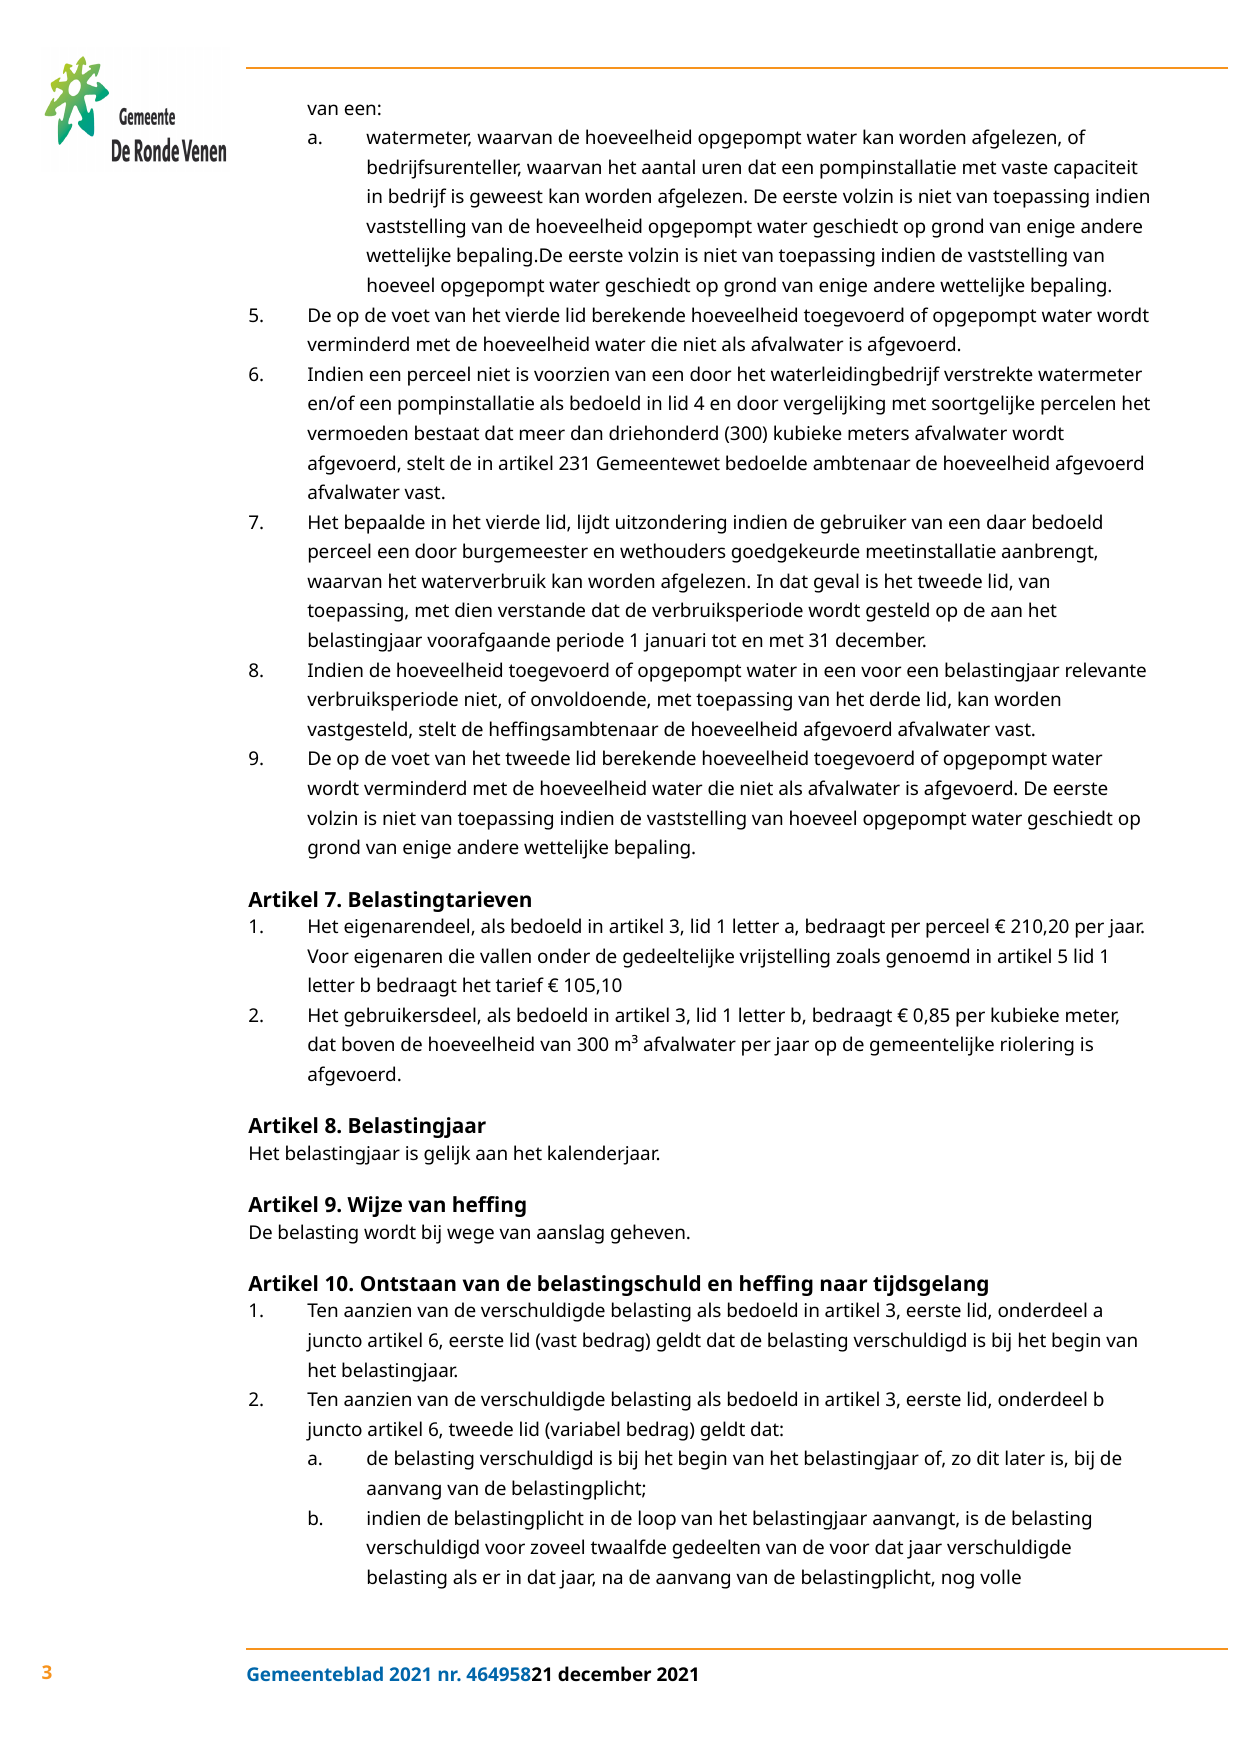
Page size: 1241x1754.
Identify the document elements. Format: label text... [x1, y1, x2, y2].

list Indien de hoeveelheid toegevoerd of opgepompt water in een voor een belastingjaar relevante verbruiksperiode niet, of onvoldoende, met toepassing van het derde lid, kan worden vastgesteld, stelt de heffingsambtenaar de hoeveelheid afgevoerd afvalwater vast. [248, 657, 1152, 742]
list indien de belastingplicht in de loop van het belastingjaar aanvangt, is de belasting verschuldigd voor zoveel twaalfde gedeelten van de voor dat jaar verschuldigde belasting als er in dat jaar, na de aanvang van de belastingplicht, nog volle [307, 1505, 1152, 1590]
text Artikel 7. Belastingtarieven [248, 885, 1152, 913]
text Artikel 10. Ontstaan van de belastingschuld en heffing naar tijdsgelang [248, 1269, 1152, 1298]
text De belasting wordt bij wege van aanslag geheven. [248, 1219, 1152, 1244]
list Ten aanzien van de verschuldigde belasting als bedoeld in artikel 3, eerste lid, onderdeel b juncto artikel 6, tweede lid (variabel bedrag) geldt dat: [248, 1386, 1152, 1442]
text Artikel 9. Wijze van heffing [248, 1190, 1152, 1219]
picture [41, 47, 231, 172]
list De op de voet van het tweede lid berekende hoeveelheid toegevoerd of opgepompt water wordt verminderd met de hoeveelheid water die niet als afvalwater is afgevoerd. De eerste volzin is niet van toepassing indien de vaststelling van hoeveel opgepompt water geschiedt op grond van enige andere wettelijke bepaling. [248, 746, 1152, 860]
list Het bepaalde in het vierde lid, lijdt uitzondering indien de gebruiker van een daar bedoeld perceel een door burgemeester en wethouders goedgekeurde meetinstallatie aanbrengt, waarvan het waterverbruik kan worden afgelezen. In dat geval is het tweede lid, van toepassing, met dien verstande dat de verbruiksperiode wordt gesteld op de aan het belastingjaar voorafgaande periode 1 januari tot en met 31 december. [248, 509, 1152, 653]
list De op de voet van het vierde lid berekende hoeveelheid toegevoerd of opgepompt water wordt verminderd met de hoeveelheid water die niet als afvalwater is afgevoerd. [248, 302, 1152, 357]
list Het eigenarendeel, als bedoeld in artikel 3, lid 1 letter a, bedraagt per perceel € 210,20 per jaar. Voor eigenaren die vallen onder de gedeeltelijke vrijstelling zoals genoemd in artikel 5 lid 1 letter b bedraagt het tarief € 105,10 [248, 913, 1152, 998]
list Ten aanzien van de verschuldigde belasting als bedoeld in artikel 3, eerste lid, onderdeel a juncto artikel 6, eerste lid (vast bedrag) geldt dat de belasting verschuldigd is bij het begin van het belastingjaar. [248, 1298, 1152, 1383]
list de belasting verschuldigd is bij het begin van het belastingjaar of, zo dit later is, bij de aanvang van de belastingplicht; [307, 1446, 1152, 1501]
text Artikel 8. Belastingjaar [248, 1112, 1152, 1140]
list van een: [248, 95, 1152, 121]
list Het gebruikersdeel, als bedoeld in artikel 3, lid 1 letter b, bedraagt € 0,85 per kubieke meter, dat boven de hoeveelheid van 300 m³ afvalwater per jaar op de gemeentelijke riolering is afgevoerd. [248, 1002, 1152, 1087]
list watermeter, waarvan de hoeveelheid opgepompt water kan worden afgelezen, of bedrijfsurenteller, waarvan het aantal uren dat een pompinstallatie met vaste capaciteit in bedrijf is geweest kan worden afgelezen. De eerste volzin is niet van toepassing indien vaststelling van de hoeveelheid opgepompt water geschiedt op grond van enige andere wettelijke bepaling.De eerste volzin is niet van toepassing indien de vaststelling van hoeveel opgepompt water geschiedt op grond van enige andere wettelijke bepaling. [307, 124, 1152, 298]
text Het belastingjaar is gelijk aan het kalenderjaar. [248, 1140, 1152, 1166]
list Indien een perceel niet is voorzien van een door het waterleidingbedrijf verstrekte watermeter en/of een pompinstallatie als bedoeld in lid 4 en door vergelijking met soortgelijke percelen het vermoeden bestaat dat meer dan driehonderd (300) kubieke meters afvalwater wordt afgevoerd, stelt de in artikel 231 Gemeentewet bedoelde ambtenaar de hoeveelheid afgevoerd afvalwater vast. [248, 361, 1152, 505]
